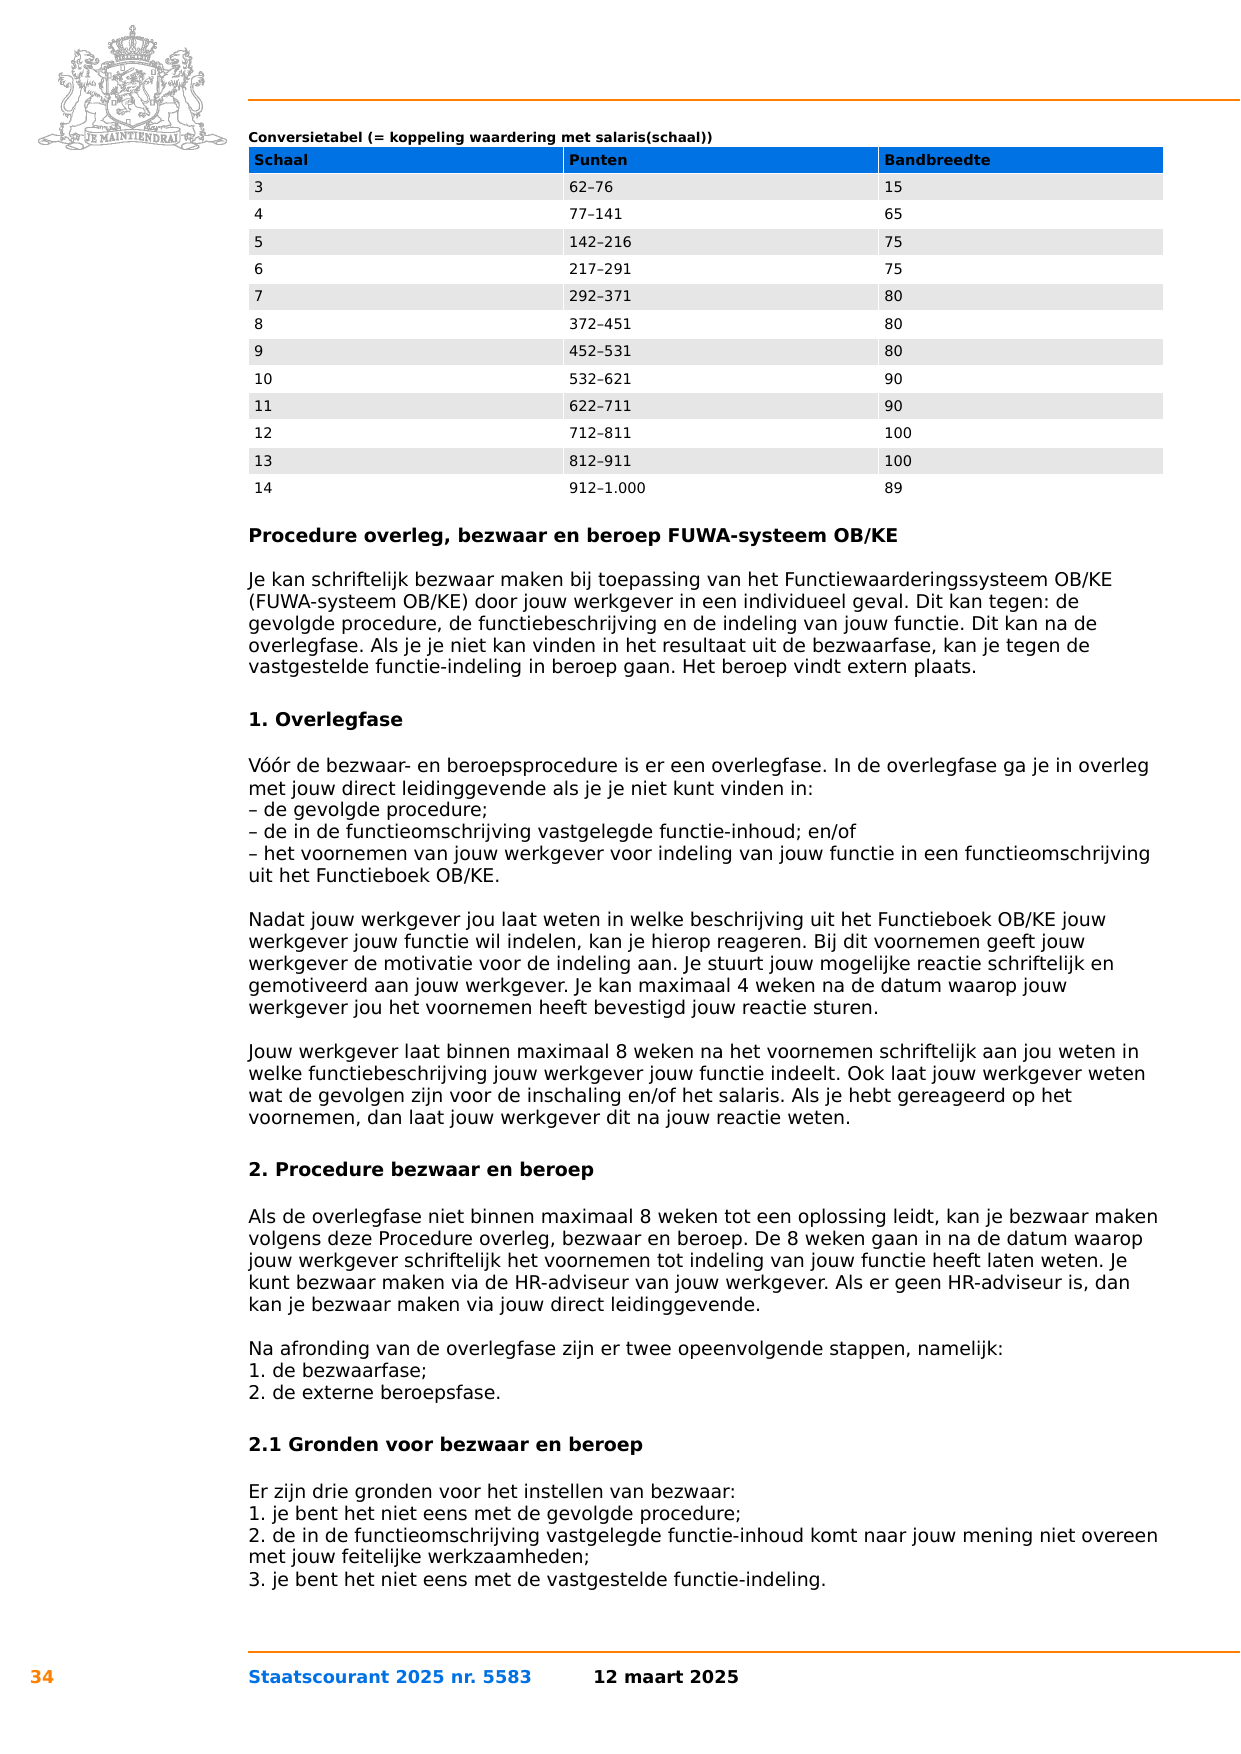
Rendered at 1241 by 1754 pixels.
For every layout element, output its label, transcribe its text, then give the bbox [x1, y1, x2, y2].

table_cell 6 [249, 256, 563, 283]
table_cell Punten [564, 147, 878, 173]
table_cell 4 [249, 201, 563, 228]
table_cell 622–711 [564, 393, 878, 419]
table_cell 80 [879, 311, 1163, 337]
subtitle 2. Procedure bezwaar en beroep [248, 1159, 1163, 1181]
table_cell 12 [249, 421, 563, 447]
table_cell 77–141 [564, 201, 878, 228]
table_cell 90 [879, 393, 1163, 419]
table_cell 5 [249, 229, 563, 255]
table_cell 65 [879, 201, 1163, 228]
text Er zijn drie gronden voor het instellen van bezwaar: [248, 1481, 1163, 1502]
subtitle 2.1 Gronden voor bezwaar en beroep [248, 1433, 1163, 1456]
table_cell 372–451 [564, 311, 878, 337]
table_cell 13 [249, 448, 563, 474]
text Na afronding van de overlegfase zijn er twee opeenvolgende stappen, namelijk: [248, 1338, 1163, 1359]
text 2. de in de functieomschrijving vastgelegde functie-inhoud komt naar jouw mening niet overeen met jouw feitelijke werkzaamheden; [248, 1524, 1163, 1568]
table_cell Schaal [249, 147, 563, 173]
text 2. de externe beroepsfase. [248, 1382, 1163, 1403]
text 3. je bent het niet eens met de vastgestelde functie-indeling. [248, 1568, 1163, 1590]
subtitle Procedure overleg, bezwaar en beroep FUWA-systeem OB/KE [248, 525, 1163, 547]
table_cell 712–811 [564, 421, 878, 447]
table_cell 80 [879, 339, 1163, 365]
table_cell 89 [879, 475, 1163, 502]
table_cell 8 [249, 311, 563, 337]
table_cell 14 [249, 475, 563, 502]
picture [38, 25, 227, 150]
text 1. je bent het niet eens met de gevolgde procedure; [248, 1502, 1163, 1524]
table_cell 7 [249, 284, 563, 310]
text Jouw werkgever laat binnen maximaal 8 weken na het voornemen schriftelijk aan jou weten in welke functiebeschrijving jouw werkgever jouw functie indeelt. Ook laat jouw werkgever weten wat de gevolgen zijn voor de inschaling en/of het salaris. Als je hebt gereageerd op het voornemen, dan laat jouw werkgever dit na jouw reactie weten. [248, 1041, 1163, 1129]
table_cell 452–531 [564, 339, 878, 365]
text Je kan schriftelijk bezwaar maken bij toepassing van het Functiewaarderingssysteem OB/KE (FUWA-systeem OB/KE) door jouw werkgever in een individueel geval. Dit kan tegen: de gevolgde procedure, de functiebeschrijving en de indeling van jouw functie. Dit kan na de overlegfase. Als je je niet kan vinden in het resultaat uit de bezwaarfase, kan je tegen de vastgestelde functie-indeling in beroep gaan. Het beroep vindt extern plaats. [248, 568, 1163, 678]
table_cell 912–1.000 [564, 475, 878, 502]
table_cell 100 [879, 448, 1163, 474]
table_cell 80 [879, 284, 1163, 310]
text – het voornemen van jouw werkgever voor indeling van jouw functie in een functieomschrijving uit het Functieboek OB/KE. [248, 843, 1163, 887]
text Nadat jouw werkgever jou laat weten in welke beschrijving uit het Functieboek OB/KE jouw werkgever jouw functie wil indelen, kan je hierop reageren. Bij dit voornemen geeft jouw werkgever de motivatie voor de indeling aan. Je stuurt jouw mogelijke reactie schriftelijk en gemotiveerd aan jouw werkgever. Je kan maximaal 4 weken na de datum waarop jouw werkgever jou het voornemen heeft bevestigd jouw reactie sturen. [248, 909, 1163, 1019]
table_header Conversietabel (= koppeling waardering met salaris(schaal)) [248, 130, 1163, 146]
table_cell 292–371 [564, 284, 878, 310]
table_cell 75 [879, 256, 1163, 283]
table_cell 142–216 [564, 229, 878, 255]
table_cell 532–621 [564, 366, 878, 392]
table_cell 62–76 [564, 174, 878, 200]
table_cell 812–911 [564, 448, 878, 474]
text Als de overlegfase niet binnen maximaal 8 weken tot een oplossing leidt, kan je bezwaar maken volgens deze Procedure overleg, bezwaar en beroep. De 8 weken gaan in na de datum waarop jouw werkgever schriftelijk het voornemen tot indeling van jouw functie heeft laten weten. Je kunt bezwaar maken via de HR-adviseur van jouw werkgever. Als er geen HR-adviseur is, dan kan je bezwaar maken via jouw direct leidinggevende. [248, 1206, 1163, 1316]
table_cell 217–291 [564, 256, 878, 283]
table_cell 3 [249, 174, 563, 200]
table_cell Bandbreedte [879, 147, 1163, 173]
text Vóór de bezwaar- en beroepsprocedure is er een overlegfase. In de overlegfase ga je in overleg met jouw direct leidinggevende als je je niet kunt vinden in: [248, 755, 1163, 799]
table_cell 11 [249, 393, 563, 419]
text – de gevolgde procedure; [248, 799, 1163, 821]
table_cell 15 [879, 174, 1163, 200]
text 1. de bezwaarfase; [248, 1359, 1163, 1382]
table_cell 100 [879, 421, 1163, 447]
subtitle 1. Overlegfase [248, 708, 1163, 730]
text – de in de functieomschrijving vastgelegde functie-inhoud; en/of [248, 821, 1163, 843]
table_cell 90 [879, 366, 1163, 392]
table_cell 9 [249, 339, 563, 365]
table_cell 10 [249, 366, 563, 392]
table_cell 75 [879, 229, 1163, 255]
